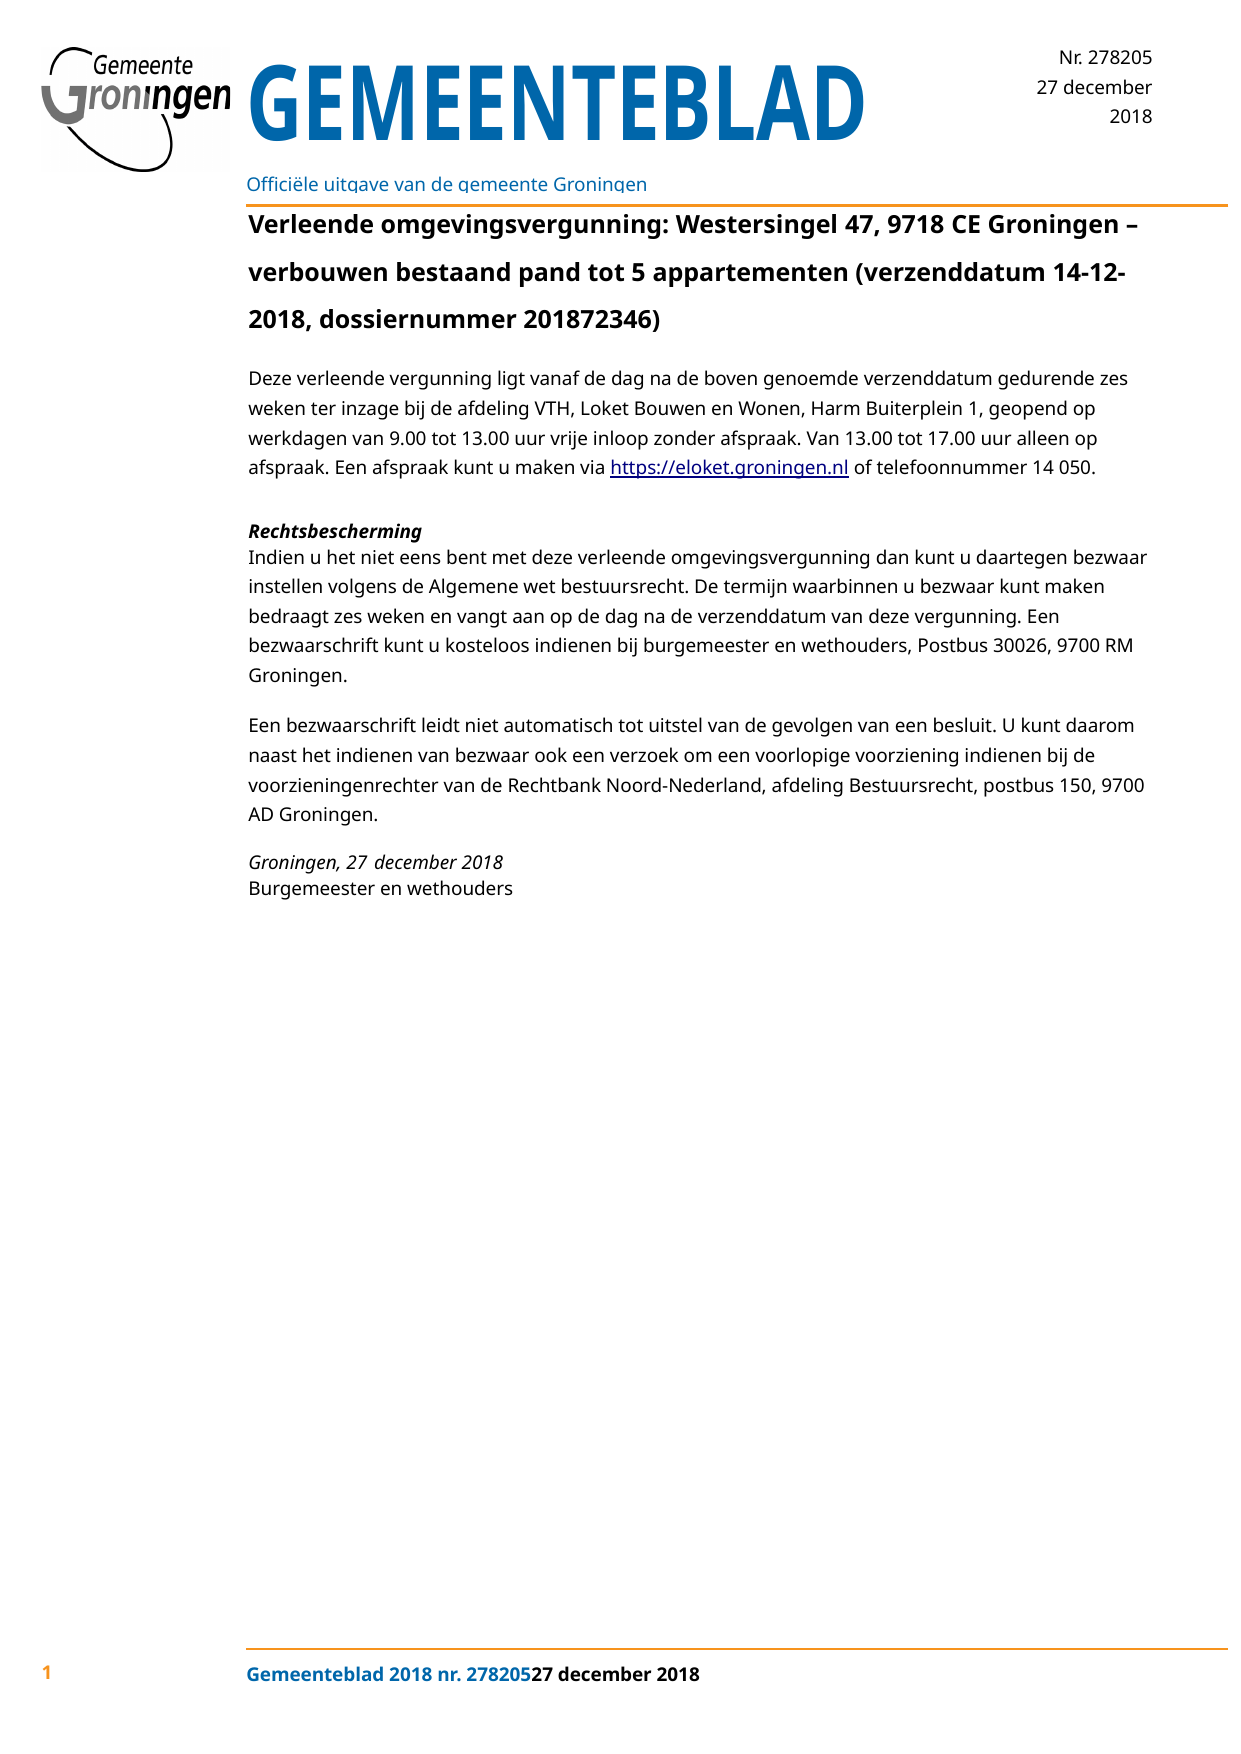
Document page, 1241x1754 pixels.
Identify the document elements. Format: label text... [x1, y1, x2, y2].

text Een bezwaarschrift leidt niet automatisch tot uitstel van de gevolgen van een besluit. U kunt daarom naast het indienen van bezwaar ook een verzoek om een voorlopige voorziening indienen bij de voorzieningenrechter van de Rechtbank Noord-Nederland, afdeling Bestuursrecht, postbus 150, 9700 AD Groningen. [248, 713, 1152, 827]
text Burgemeester en wethouders [248, 875, 1152, 901]
text Deze verleende vergunning ligt vanaf de dag na de boven genoemde verzenddatum gedurende zes weken ter inzage bij de afdeling VTH, Loket Bouwen en Wonen, Harm Buiterplein 1, geopend op werkdagen van 9.00 tot 13.00 uur vrije inloop zonder afspraak. Van 13.00 tot 17.00 uur alleen op afspraak. Een afspraak kunt u maken via https://eloket.groningen.nl of telefoonnummer 14 050. [248, 366, 1152, 480]
text Verleende omgevingsvergunning: Westersingel 47, 9718 CE Groningen – verbouwen bestaand pand tot 5 appartementen (verzenddatum 14-12-2018, dossiernummer 201872346) [248, 207, 1152, 336]
picture [41, 47, 231, 172]
text Groningen, 27 december 2018 [248, 849, 1152, 875]
text Indien u het niet eens bent met deze verleende omgevingsvergunning dan kunt u daartegen bezwaar instellen volgens de Algemene wet bestuursrecht. De termijn waarbinnen u bezwaar kunt maken bedraagt zes weken en vangt aan op de dag na de verzenddatum van deze vergunning. Een bezwaarschrift kunt u kosteloos indienen bij burgemeester en wethouders, Postbus 30026, 9700 RM Groningen. [248, 544, 1152, 688]
text Rechtsbescherming [248, 518, 1152, 544]
